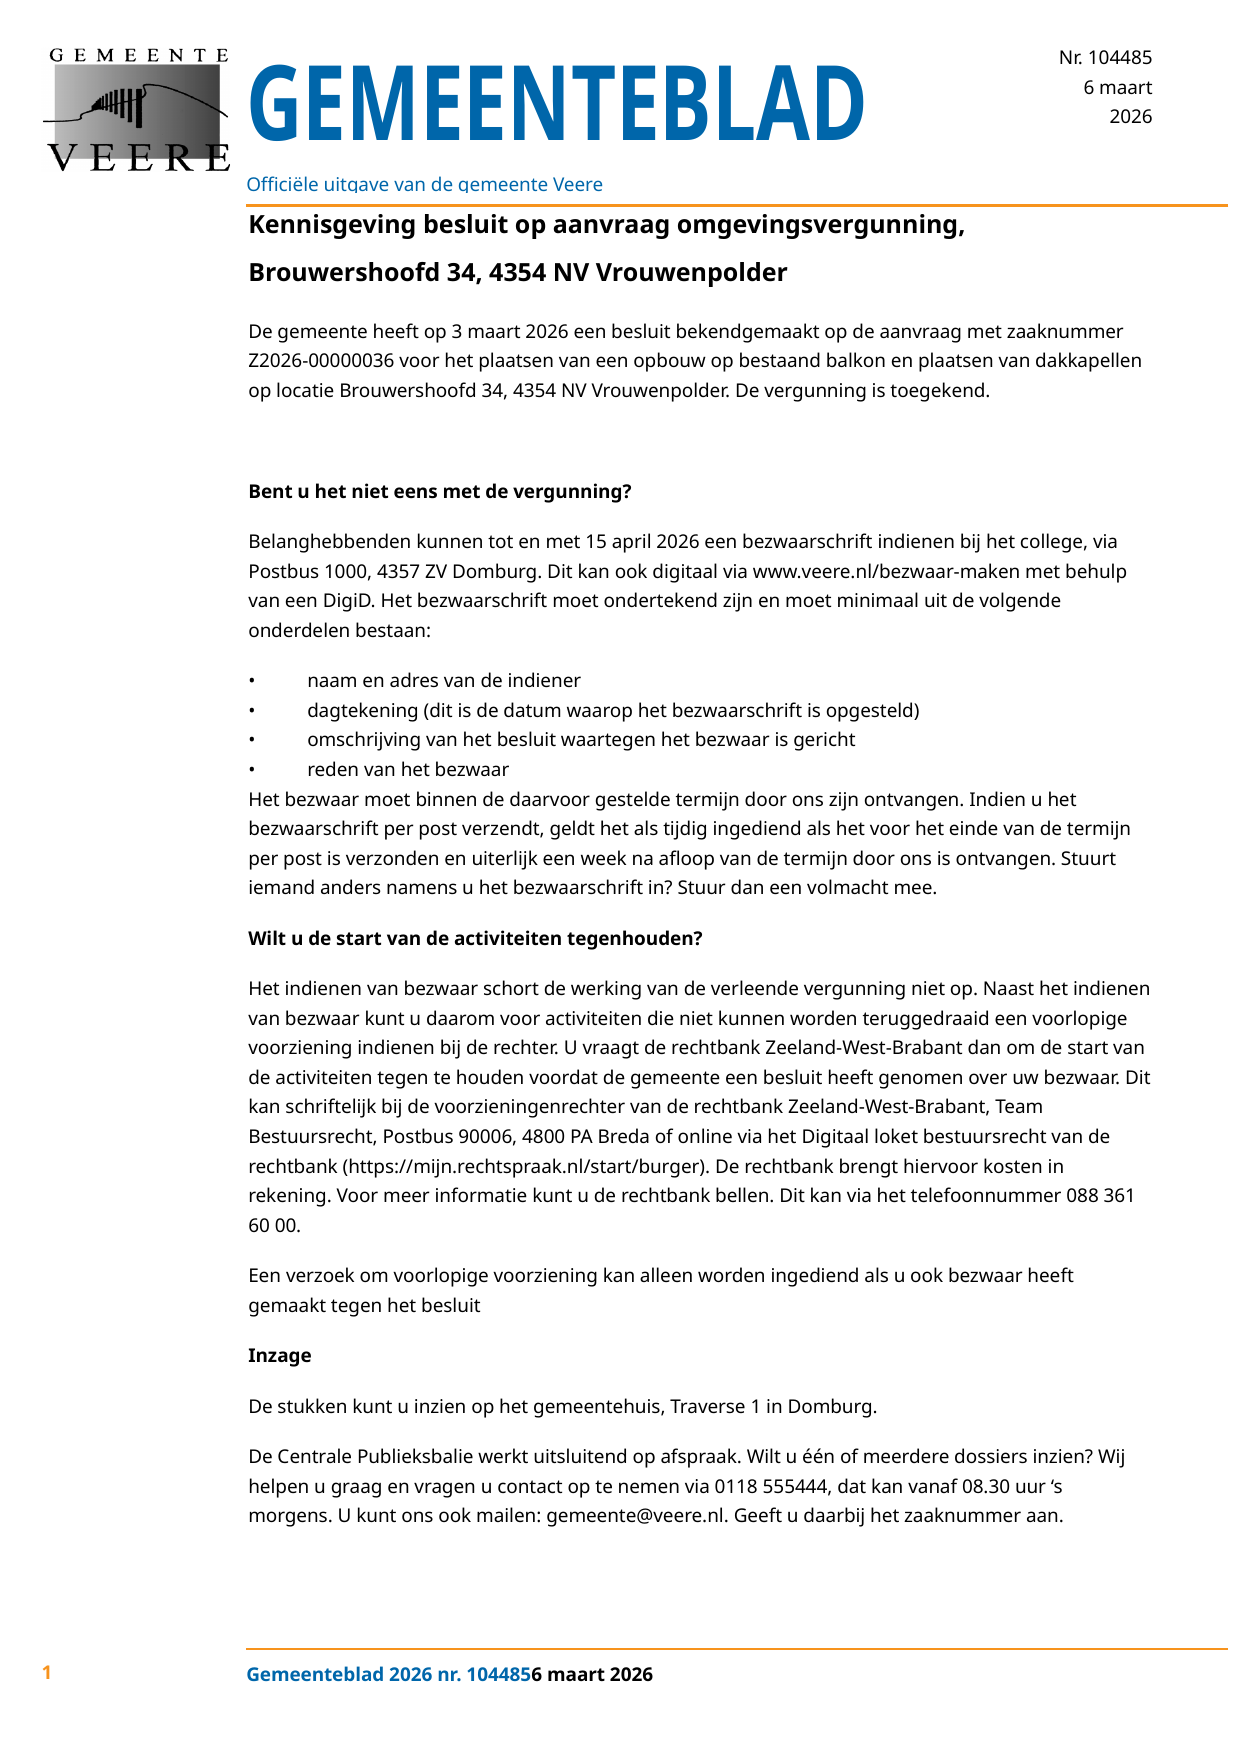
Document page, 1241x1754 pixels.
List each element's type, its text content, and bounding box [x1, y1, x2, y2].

text Het indienen van bezwaar schort de werking van de verleende vergunning niet op. Naast het indienen van bezwaar kunt u daarom voor activiteiten die niet kunnen worden teruggedraaid een voorlopige voorziening indienen bij de rechter. U vraagt de rechtbank Zeeland-West-Brabant dan om de start van de activiteiten tegen te houden voordat de gemeente een besluit heeft genomen over uw bezwaar. Dit kan schriftelijk bij de voorzieningenrechter van de rechtbank Zeeland-West-Brabant, Team Bestuursrecht, Postbus 90006, 4800 PA Breda of online via het Digitaal loket bestuursrecht van de rechtbank (https://mijn.rechtspraak.nl/start/burger). De rechtbank brengt hiervoor kosten in rekening. Voor meer informatie kunt u de rechtbank bellen. Dit kan via het telefoonnummer 088 361 60 00. [248, 975, 1152, 1238]
list reden van het bezwaar [248, 756, 1152, 782]
text Een verzoek om voorlopige voorziening kan alleen worden ingediend als u ook bezwaar heeft gemaakt tegen het besluit [248, 1262, 1152, 1318]
text De gemeente heeft op 3 maart 2026 een besluit bekendgemaakt op de aanvraag met zaaknummer Z2026-00000036 voor het plaatsen van een opbouw op bestaand balkon en plaatsen van dakkapellen op locatie Brouwershoofd 34, 4354 NV Vrouwenpolder. De vergunning is toegekend. [248, 318, 1152, 403]
text Bent u het niet eens met de vergunning? [248, 478, 1152, 504]
text De Centrale Publieksbalie werkt uitsluitend op afspraak. Wilt u één of meerdere dossiers inzien? Wij helpen u graag en vragen u contact op te nemen via 0118 555444, dat kan vanaf 08.30 uur ‘s morgens. U kunt ons ook mailen: gemeente@veere.nl. Geeft u daarbij het zaaknummer aan. [248, 1443, 1152, 1528]
text Inzage [248, 1342, 1152, 1368]
picture [41, 47, 231, 172]
list dagtekening (dit is de datum waarop het bezwaarschrift is opgesteld) [248, 697, 1152, 723]
list naam en adres van de indiener [248, 667, 1152, 693]
text Het bezwaar moet binnen de daarvoor gestelde termijn door ons zijn ontvangen. Indien u het bezwaarschrift per post verzendt, geldt het als tijdig ingediend als het voor het einde van de termijn per post is verzonden en uiterlijk een week na afloop van de termijn door ons is ontvangen. Stuurt iemand anders namens u het bezwaarschrift in? Stuur dan een volmacht mee. [248, 786, 1152, 900]
text Wilt u de start van de activiteiten tegenhouden? [248, 925, 1152, 951]
text De stukken kunt u inzien op het gemeentehuis, Traverse 1 in Domburg. [248, 1393, 1152, 1419]
text Belanghebbenden kunnen tot en met 15 april 2026 een bezwaarschrift indienen bij het college, via Postbus 1000, 4357 ZV Domburg. Dit kan ook digitaal via www.veere.nl/bezwaar-maken met behulp van een DigiD. Het bezwaarschrift moet ondertekend zijn en moet minimaal uit de volgende onderdelen bestaan: [248, 528, 1152, 643]
text Kennisgeving besluit op aanvraag omgevingsvergunning, Brouwershoofd 34, 4354 NV Vrouwenpolder [248, 207, 1152, 288]
list omschrijving van het besluit waartegen het bezwaar is gericht [248, 727, 1152, 752]
